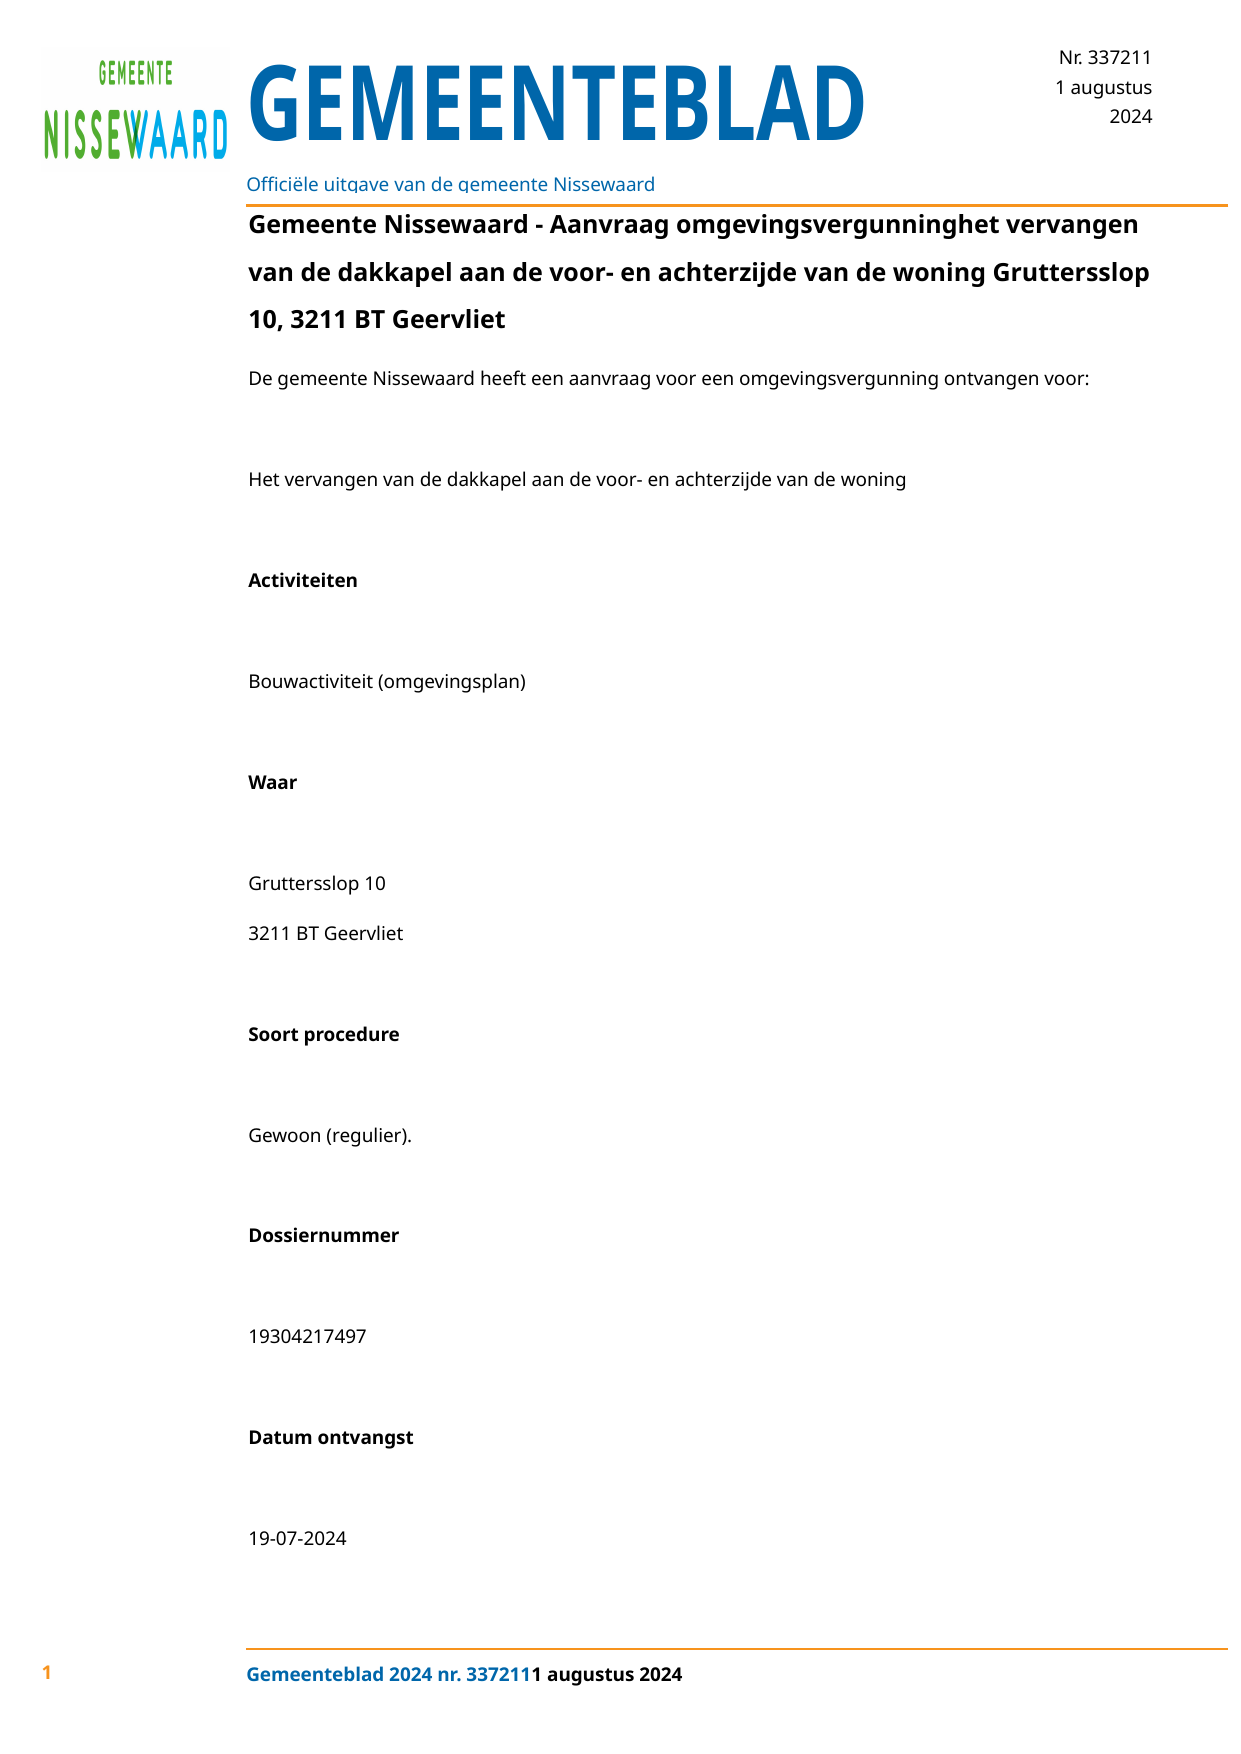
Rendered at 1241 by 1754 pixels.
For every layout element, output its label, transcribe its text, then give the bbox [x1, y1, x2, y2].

text Activiteiten [248, 567, 1152, 593]
text Dossiernummer [248, 1223, 1152, 1248]
text Gruttersslop 10 [248, 870, 1152, 895]
text Gemeente Nissewaard - Aanvraag omgevingsvergunninghet vervangen van de dakkapel aan de voor- en achterzijde van de woning Gruttersslop 10, 3211 BT Geervliet [248, 207, 1152, 336]
text De gemeente Nissewaard heeft een aanvraag voor een omgevingsvergunning ontvangen voor: [248, 366, 1152, 391]
text Soort procedure [248, 1021, 1152, 1047]
text Bouwactiviteit (omgevingsplan) [248, 668, 1152, 694]
text 3211 BT Geervliet [248, 920, 1152, 946]
picture [41, 47, 231, 172]
text Gewoon (regulier). [248, 1122, 1152, 1147]
text Waar [248, 769, 1152, 794]
text Datum ontvangst [248, 1424, 1152, 1450]
text 19-07-2024 [248, 1525, 1152, 1551]
text Het vervangen van de dakkapel aan de voor- en achterzijde van de woning [248, 466, 1152, 492]
text 19304217497 [248, 1323, 1152, 1349]
